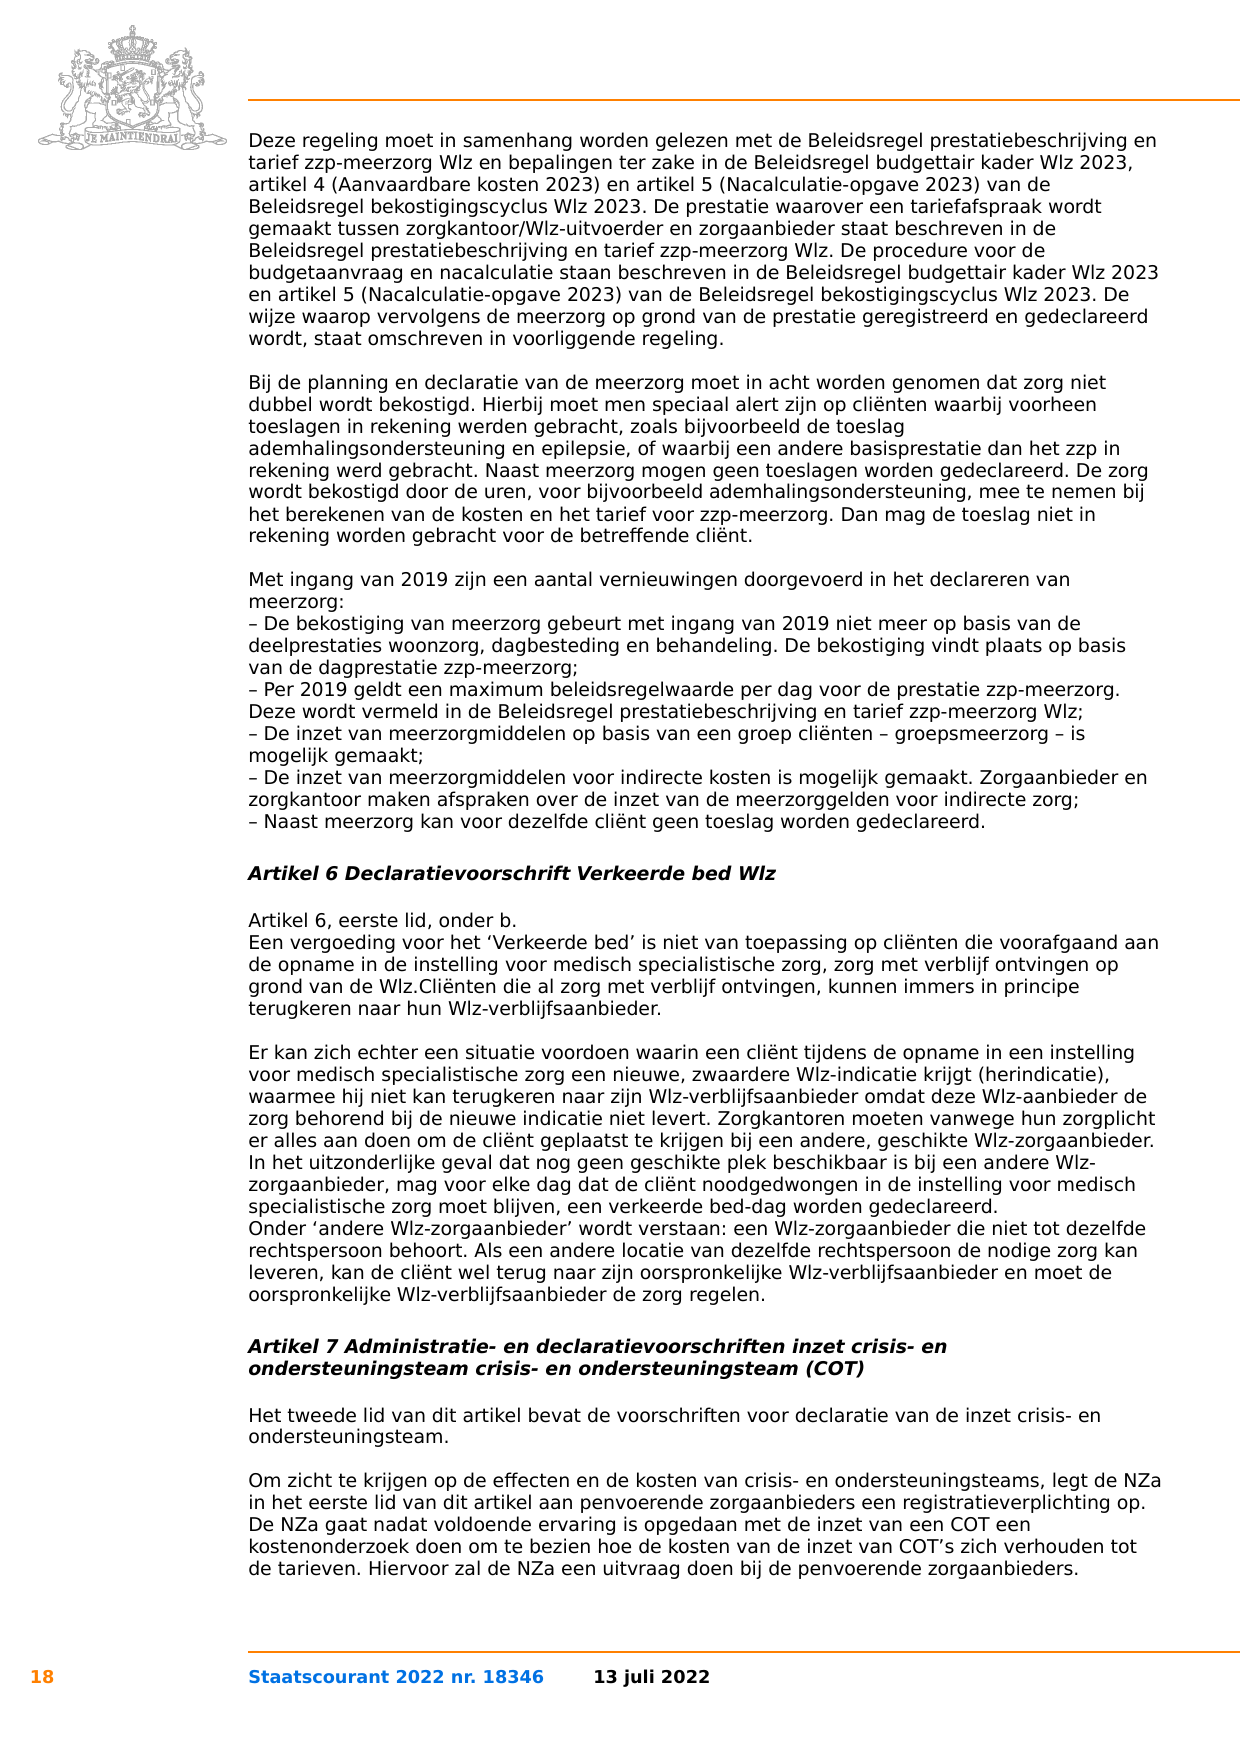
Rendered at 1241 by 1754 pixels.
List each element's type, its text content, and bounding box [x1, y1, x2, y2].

text – De inzet van meerzorgmiddelen voor indirecte kosten is mogelijk gemaakt. Zorgaanbieder en zorgkantoor maken afspraken over de inzet van de meerzorggelden voor indirecte zorg; [248, 767, 1163, 811]
subtitle Artikel 6 Declaratievoorschrift Verkeerde bed Wlz [248, 863, 1163, 885]
subtitle Artikel 7 Administratie- en declaratievoorschriften inzet crisis- en ondersteuningsteam crisis- en ondersteuningsteam (COT) [248, 1336, 1163, 1379]
text – De inzet van meerzorgmiddelen op basis van een groep cliënten – groepsmeerzorg – is mogelijk gemaakt; [248, 723, 1163, 767]
text Artikel 6, eerste lid, onder b. [248, 910, 1163, 932]
text – Per 2019 geldt een maximum beleidsregelwaarde per dag voor de prestatie zzp-meerzorg. Deze wordt vermeld in de Beleidsregel prestatiebeschrijving en tarief zzp-meerzorg Wlz; [248, 679, 1163, 723]
text Er kan zich echter een situatie voordoen waarin een cliënt tijdens de opname in een instelling voor medisch specialistische zorg een nieuwe, zwaardere Wlz-indicatie krijgt (herindicatie), waarmee hij niet kan terugkeren naar zijn Wlz-verblijfsaanbieder omdat deze Wlz-aanbieder de zorg behorend bij de nieuwe indicatie niet levert. Zorgkantoren moeten vanwege hun zorgplicht er alles aan doen om de cliënt geplaatst te krijgen bij een andere, geschikte Wlz-zorgaanbieder. In het uitzonderlijke geval dat nog geen geschikte plek beschikbaar is bij een andere Wlz-zorgaanbieder, mag voor elke dag dat de cliënt noodgedwongen in de instelling voor medisch specialistische zorg moet blijven, een verkeerde bed-dag worden gedeclareerd. [248, 1042, 1163, 1218]
text – Naast meerzorg kan voor dezelfde cliënt geen toeslag worden gedeclareerd. [248, 811, 1163, 833]
picture [38, 25, 227, 150]
text Bij de planning en declaratie van de meerzorg moet in acht worden genomen dat zorg niet dubbel wordt bekostigd. Hierbij moet men speciaal alert zijn op cliënten waarbij voorheen toeslagen in rekening werden gebracht, zoals bijvoorbeeld de toeslag ademhalingsondersteuning en epilepsie, of waarbij een andere basisprestatie dan het zzp in rekening werd gebracht. Naast meerzorg mogen geen toeslagen worden gedeclareerd. De zorg wordt bekostigd door de uren, voor bijvoorbeeld ademhalingsondersteuning, mee te nemen bij het berekenen van de kosten en het tarief voor zzp-meerzorg. Dan mag de toeslag niet in rekening worden gebracht voor de betreffende cliënt. [248, 372, 1163, 547]
text Om zicht te krijgen op de effecten en de kosten van crisis- en ondersteuningsteams, legt de NZa in het eerste lid van dit artikel aan penvoerende zorgaanbieders een registratieverplichting op. De NZa gaat nadat voldoende ervaring is opgedaan met de inzet van een COT een kostenonderzoek doen om te bezien hoe de kosten van de inzet van COT’s zich verhouden tot de tarieven. Hiervoor zal de NZa een uitvraag doen bij de penvoerende zorgaanbieders. [248, 1470, 1163, 1580]
text – De bekostiging van meerzorg gebeurt met ingang van 2019 niet meer op basis van de deelprestaties woonzorg, dagbesteding en behandeling. De bekostiging vindt plaats op basis van de dagprestatie zzp-meerzorg; [248, 613, 1163, 679]
text Met ingang van 2019 zijn een aantal vernieuwingen doorgevoerd in het declareren van meerzorg: [248, 569, 1163, 613]
text Deze regeling moet in samenhang worden gelezen met de Beleidsregel prestatiebeschrijving en tarief zzp-meerzorg Wlz en bepalingen ter zake in de Beleidsregel budgettair kader Wlz 2023, artikel 4 (Aanvaardbare kosten 2023) en artikel 5 (Nacalculatie-opgave 2023) van de Beleidsregel bekostigingscyclus Wlz 2023. De prestatie waarover een tariefafspraak wordt gemaakt tussen zorgkantoor/Wlz-uitvoerder en zorgaanbieder staat beschreven in de Beleidsregel prestatiebeschrijving en tarief zzp-meerzorg Wlz. De procedure voor de budgetaanvraag en nacalculatie staan beschreven in de Beleidsregel budgettair kader Wlz 2023 en artikel 5 (Nacalculatie-opgave 2023) van de Beleidsregel bekostigingscyclus Wlz 2023. De wijze waarop vervolgens de meerzorg op grond van de prestatie geregistreerd en gedeclareerd wordt, staat omschreven in voorliggende regeling. [248, 130, 1163, 350]
text Onder ‘andere Wlz-zorgaanbieder’ wordt verstaan: een Wlz-zorgaanbieder die niet tot dezelfde rechtspersoon behoort. Als een andere locatie van dezelfde rechtspersoon de nodige zorg kan leveren, kan de cliënt wel terug naar zijn oorspronkelijke Wlz-verblijfsaanbieder en moet de oorspronkelijke Wlz-verblijfsaanbieder de zorg regelen. [248, 1218, 1163, 1306]
text Een vergoeding voor het ‘Verkeerde bed’ is niet van toepassing op cliënten die voorafgaand aan de opname in de instelling voor medisch specialistische zorg, zorg met verblijf ontvingen op grond van de Wlz.Cliënten die al zorg met verblijf ontvingen, kunnen immers in principe terugkeren naar hun Wlz-verblijfsaanbieder. [248, 932, 1163, 1020]
text Het tweede lid van dit artikel bevat de voorschriften voor declaratie van de inzet crisis- en ondersteuningsteam. [248, 1404, 1163, 1448]
